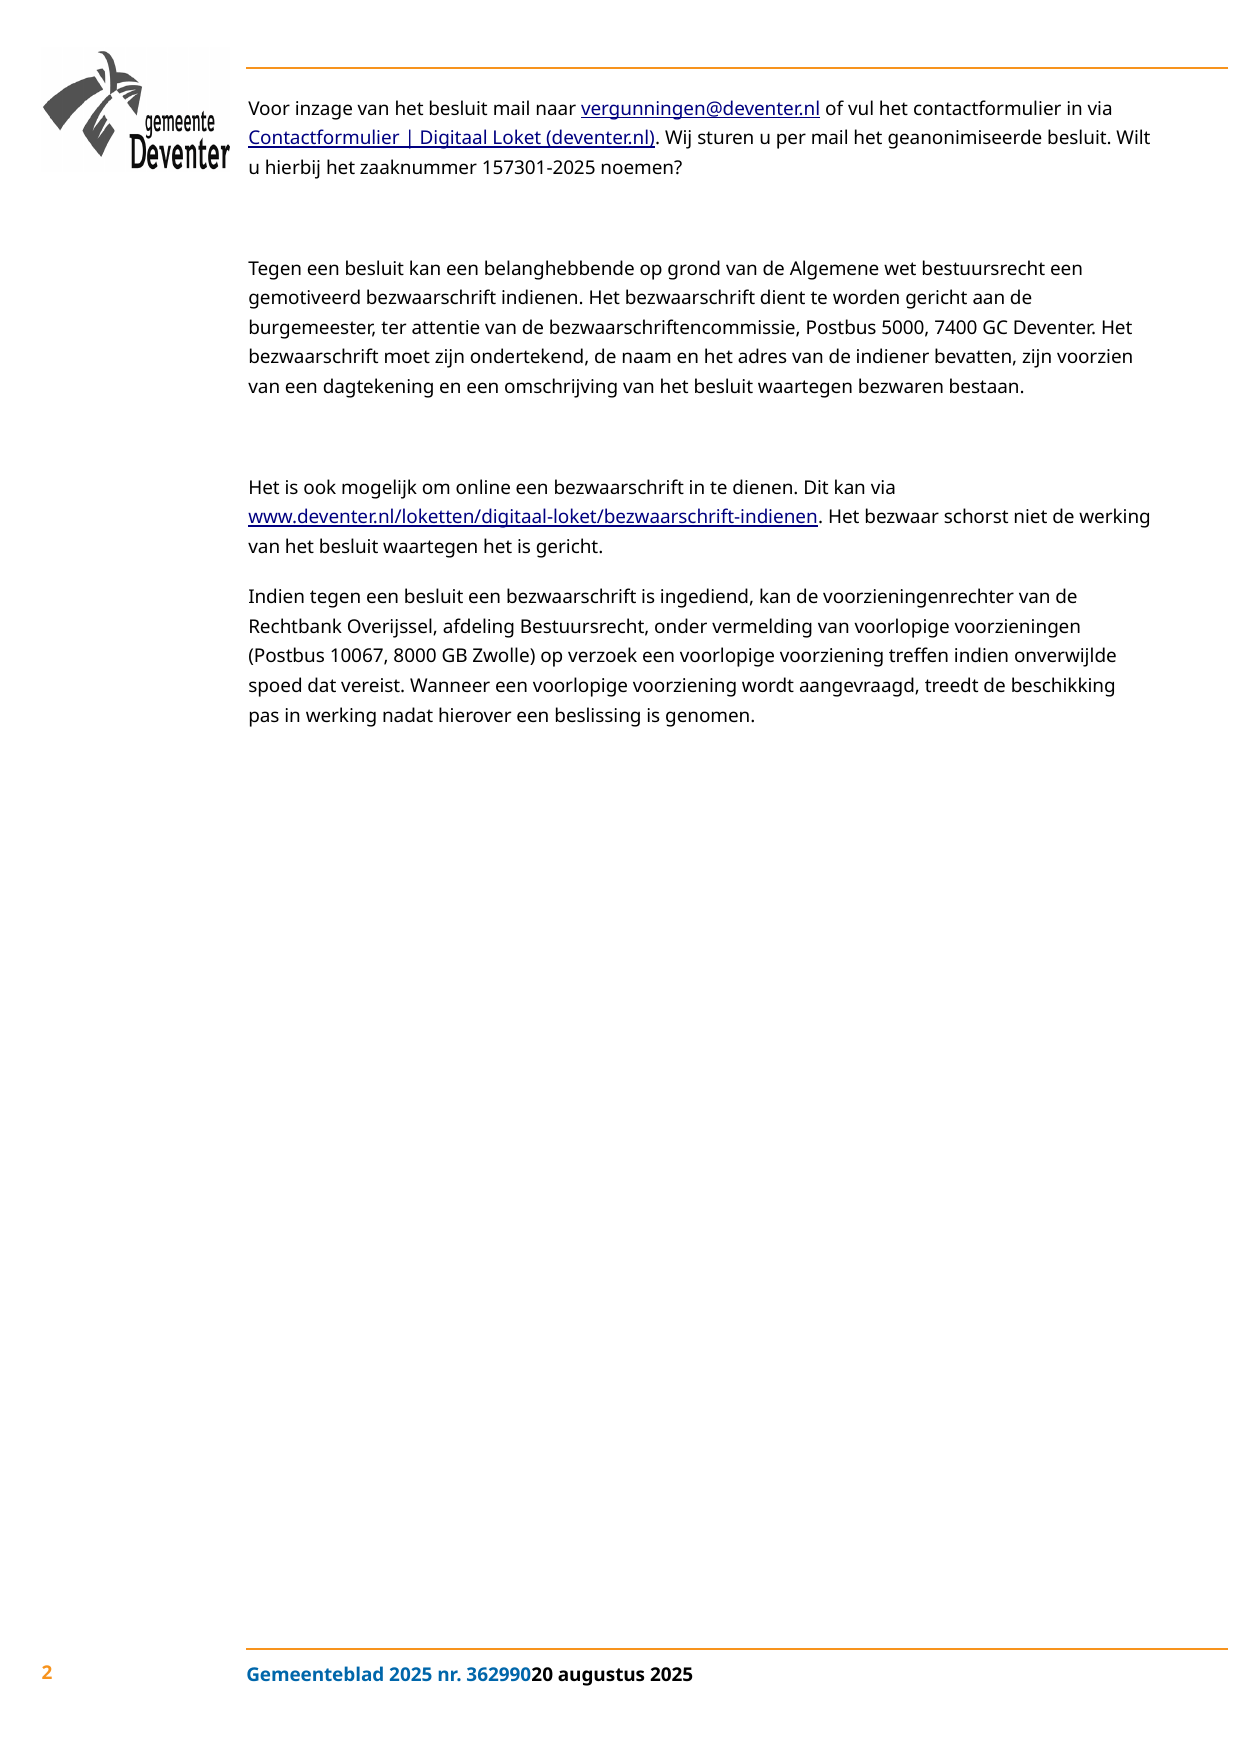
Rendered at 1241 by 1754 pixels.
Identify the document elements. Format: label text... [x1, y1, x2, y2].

text Voor inzage van het besluit mail naar vergunningen@deventer.nl of vul het contactformulier in via Contactformulier | Digitaal Loket (deventer.nl). Wij sturen u per mail het geanonimiseerde besluit. Wilt u hierbij het zaaknummer 157301-2025 noemen? [248, 95, 1152, 180]
text Indien tegen een besluit een bezwaarschrift is ingediend, kan de voorzieningenrechter van de Rechtbank Overijssel, afdeling Bestuursrecht, onder vermelding van voorlopige voorzieningen (Postbus 10067, 8000 GB Zwolle) op verzoek een voorlopige voorziening treffen indien onverwijlde spoed dat vereist. Wanneer een voorlopige voorziening wordt aangevraagd, treedt de beschikking pas in werking nadat hierover een beslissing is genomen. [248, 583, 1152, 728]
text Tegen een besluit kan een belanghebbende op grond van de Algemene wet bestuursrecht een gemotiveerd bezwaarschrift indienen. Het bezwaarschrift dient te worden gericht aan de burgemeester, ter attentie van de bezwaarschriftencommissie, Postbus 5000, 7400 GC Deventer. Het bezwaarschrift moet zijn ondertekend, de naam en het adres van de indiener bevatten, zijn voorzien van een dagtekening en een omschrijving van het besluit waartegen bezwaren bestaan. [248, 255, 1152, 399]
picture [41, 47, 231, 172]
text Het is ook mogelijk om online een bezwaarschrift in te dienen. Dit kan via www.deventer.nl/loketten/digitaal-loket/bezwaarschrift-indienen. Het bezwaar schorst niet de werking van het besluit waartegen het is gericht. [248, 474, 1152, 559]
